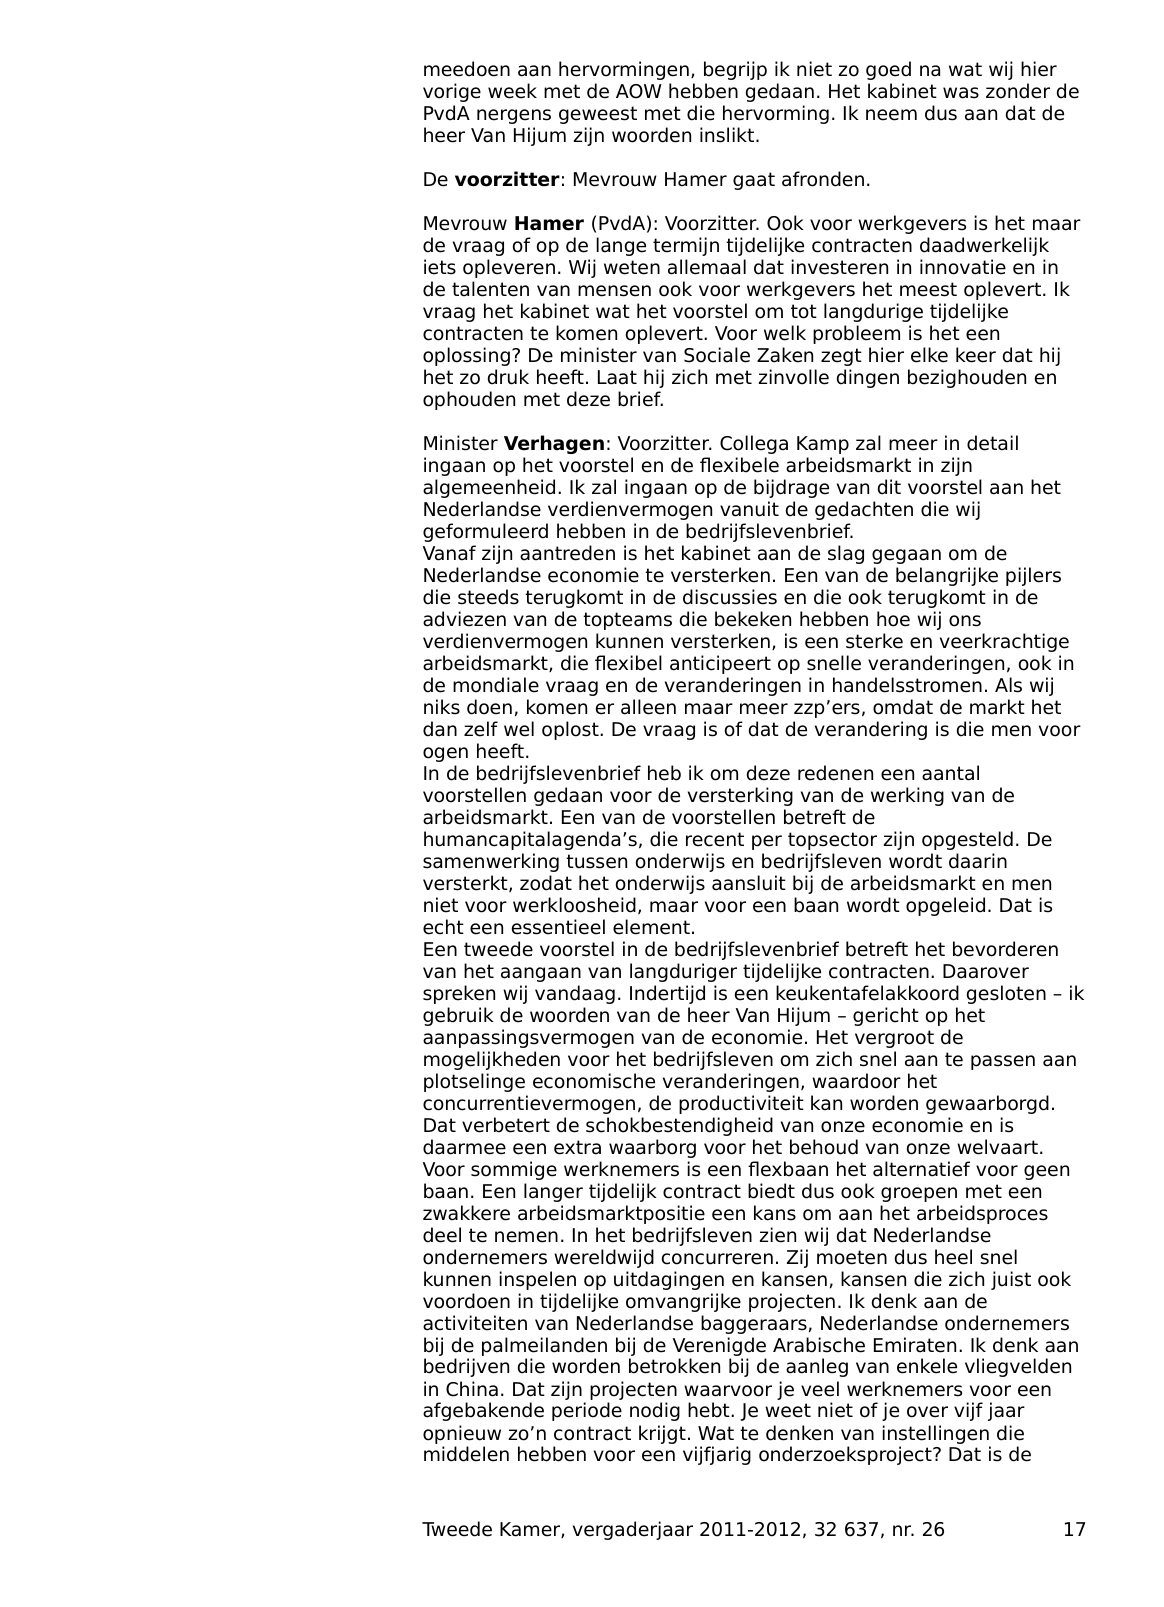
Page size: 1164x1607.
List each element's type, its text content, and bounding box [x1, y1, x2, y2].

text Voor sommige werknemers is een flexbaan het alternatief voor geen baan. Een langer tijdelijk contract biedt dus ook groepen met een zwakkere arbeidsmarktpositie een kans om aan het arbeidsproces deel te nemen. In het bedrijfsleven zien wij dat Nederlandse ondernemers wereldwijd concurreren. Zij moeten dus heel snel kunnen inspelen op uitdagingen en kansen, kansen die zich juist ook voordoen in tijdelijke omvangrijke projecten. Ik denk aan de activiteiten van Nederlandse baggeraars, Nederlandse ondernemers bij de palmeilanden bij de Verenigde Arabische Emiraten. Ik denk aan bedrijven die worden betrokken bij de aanleg van enkele vliegvelden in China. Dat zijn projecten waarvoor je veel werknemers voor een afgebakende periode nodig hebt. Je weet niet of je over vijf jaar opnieuw zo’n contract krijgt. Wat te denken van instellingen die middelen hebben voor een vijfjarig onderzoeksproject? Dat is de [422, 1159, 1087, 1466]
text Vanaf zijn aantreden is het kabinet aan de slag gegaan om de Nederlandse economie te versterken. Een van de belangrijke pijlers die steeds terugkomt in de discussies en die ook terugkomt in de adviezen van de topteams die bekeken hebben hoe wij ons verdienvermogen kunnen versterken, is een sterke en veerkrachtige arbeidsmarkt, die flexibel anticipeert op snelle veranderingen, ook in de mondiale vraag en de veranderingen in handelsstromen. Als wij niks doen, komen er alleen maar meer zzp’ers, omdat de markt het dan zelf wel oplost. De vraag is of dat de verandering is die men voor ogen heeft. [422, 543, 1087, 763]
text Een tweede voorstel in de bedrijfslevenbrief betreft het bevorderen van het aangaan van langduriger tijdelijke contracten. Daarover spreken wij vandaag. Indertijd is een keukentafelakkoord gesloten – ik gebruik de woorden van de heer Van Hijum – gericht op het aanpassingsvermogen van de economie. Het vergroot de mogelijkheden voor het bedrijfsleven om zich snel aan te passen aan plotselinge economische veranderingen, waardoor het concurrentievermogen, de productiviteit kan worden gewaarborgd. Dat verbetert de schokbestendigheid van onze economie en is daarmee een extra waarborg voor het behoud van onze welvaart. [422, 939, 1087, 1159]
text De voorzitter: Mevrouw Hamer gaat afronden. [422, 169, 1087, 191]
text Minister Verhagen: Voorzitter. Collega Kamp zal meer in detail ingaan op het voorstel en de flexibele arbeidsmarkt in zijn algemeenheid. Ik zal ingaan op de bijdrage van dit voorstel aan het Nederlandse verdienvermogen vanuit de gedachten die wij geformuleerd hebben in de bedrijfslevenbrief. [422, 433, 1087, 543]
text meedoen aan hervormingen, begrijp ik niet zo goed na wat wij hier vorige week met de AOW hebben gedaan. Het kabinet was zonder de PvdA nergens geweest met die hervorming. Ik neem dus aan dat de heer Van Hijum zijn woorden inslikt. [422, 59, 1087, 147]
text In de bedrijfslevenbrief heb ik om deze redenen een aantal voorstellen gedaan voor de versterking van de werking van de arbeidsmarkt. Een van de voorstellen betreft de humancapitalagenda’s, die recent per topsector zijn opgesteld. De samenwerking tussen onderwijs en bedrijfsleven wordt daarin versterkt, zodat het onderwijs aansluit bij de arbeidsmarkt en men niet voor werkloosheid, maar voor een baan wordt opgeleid. Dat is echt een essentieel element. [422, 763, 1087, 939]
text Mevrouw Hamer (PvdA): Voorzitter. Ook voor werkgevers is het maar de vraag of op de lange termijn tijdelijke contracten daadwerkelijk iets opleveren. Wij weten allemaal dat investeren in innovatie en in de talenten van mensen ook voor werkgevers het meest oplevert. Ik vraag het kabinet wat het voorstel om tot langdurige tijdelijke contracten te komen oplevert. Voor welk probleem is het een oplossing? De minister van Sociale Zaken zegt hier elke keer dat hij het zo druk heeft. Laat hij zich met zinvolle dingen bezighouden en ophouden met deze brief. [422, 213, 1087, 411]
